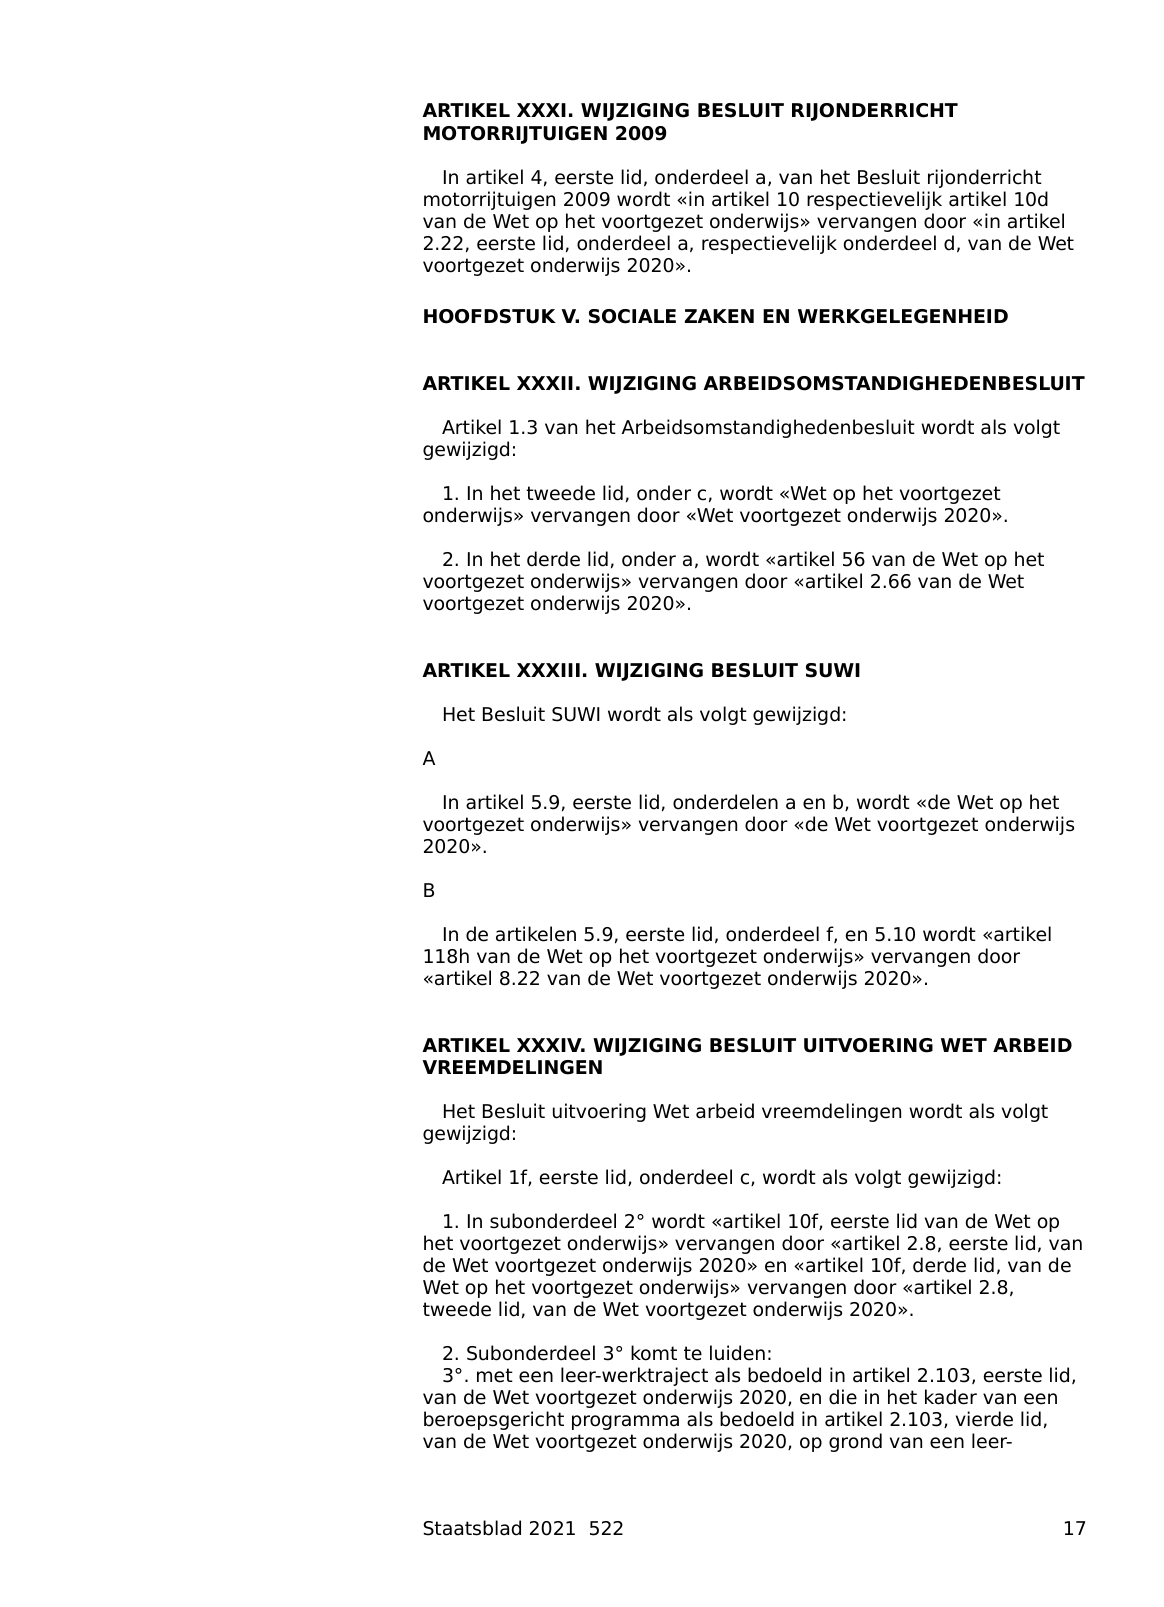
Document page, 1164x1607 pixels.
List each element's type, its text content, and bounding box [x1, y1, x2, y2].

subtitle ARTIKEL XXXII. WIJZIGING ARBEIDSOMSTANDIGHEDENBESLUIT [422, 373, 1087, 395]
subtitle HOOFDSTUK V. SOCIALE ZAKEN EN WERKGELEGENHEID [422, 306, 1087, 328]
text B [422, 880, 1087, 902]
text A [422, 748, 1087, 770]
text Het Besluit uitvoering Wet arbeid vreemdelingen wordt als volgt gewijzigd: [422, 1101, 1087, 1145]
text In artikel 4, eerste lid, onderdeel a, van het Besluit rijonderricht motorrijtuigen 2009 wordt «in artikel 10 respectievelijk artikel 10d van de Wet op het voortgezet onderwijs» vervangen door «in artikel 2.22, eerste lid, onderdeel a, respectievelijk onderdeel d, van de Wet voortgezet onderwijs 2020». [422, 167, 1087, 276]
text Het Besluit SUWI wordt als volgt gewijzigd: [422, 704, 1087, 726]
text In artikel 5.9, eerste lid, onderdelen a en b, wordt «de Wet op het voortgezet onderwijs» vervangen door «de Wet voortgezet onderwijs 2020». [422, 792, 1087, 858]
subtitle ARTIKEL XXXIV. WIJZIGING BESLUIT UITVOERING WET ARBEID VREEMDELINGEN [422, 1035, 1087, 1079]
text 1. In subonderdeel 2° wordt «artikel 10f, eerste lid van de Wet op het voortgezet onderwijs» vervangen door «artikel 2.8, eerste lid, van de Wet voortgezet onderwijs 2020» en «artikel 10f, derde lid, van de Wet op het voortgezet onderwijs» vervangen door «artikel 2.8, tweede lid, van de Wet voortgezet onderwijs 2020». [422, 1211, 1087, 1321]
text 2. Subonderdeel 3° komt te luiden: [422, 1343, 1087, 1365]
subtitle ARTIKEL XXXI. WIJZIGING BESLUIT RIJONDERRICHT MOTORRIJTUIGEN 2009 [422, 100, 1087, 144]
subtitle ARTIKEL XXXIII. WIJZIGING BESLUIT SUWI [422, 659, 1087, 682]
text Artikel 1.3 van het Arbeidsomstandighedenbesluit wordt als volgt gewijzigd: [422, 417, 1087, 461]
text 3°. met een leer-werktraject als bedoeld in artikel 2.103, eerste lid, van de Wet voortgezet onderwijs 2020, en die in het kader van een beroepsgericht programma als bedoeld in artikel 2.103, vierde lid, van de Wet voortgezet onderwijs 2020, op grond van een leer- [422, 1365, 1087, 1453]
text In de artikelen 5.9, eerste lid, onderdeel f, en 5.10 wordt «artikel 118h van de Wet op het voortgezet onderwijs» vervangen door «artikel 8.22 van de Wet voortgezet onderwijs 2020». [422, 924, 1087, 990]
text Artikel 1f, eerste lid, onderdeel c, wordt als volgt gewijzigd: [422, 1167, 1087, 1189]
text 1. In het tweede lid, onder c, wordt «Wet op het voortgezet onderwijs» vervangen door «Wet voortgezet onderwijs 2020». [422, 483, 1087, 527]
text 2. In het derde lid, onder a, wordt «artikel 56 van de Wet op het voortgezet onderwijs» vervangen door «artikel 2.66 van de Wet voortgezet onderwijs 2020». [422, 549, 1087, 615]
